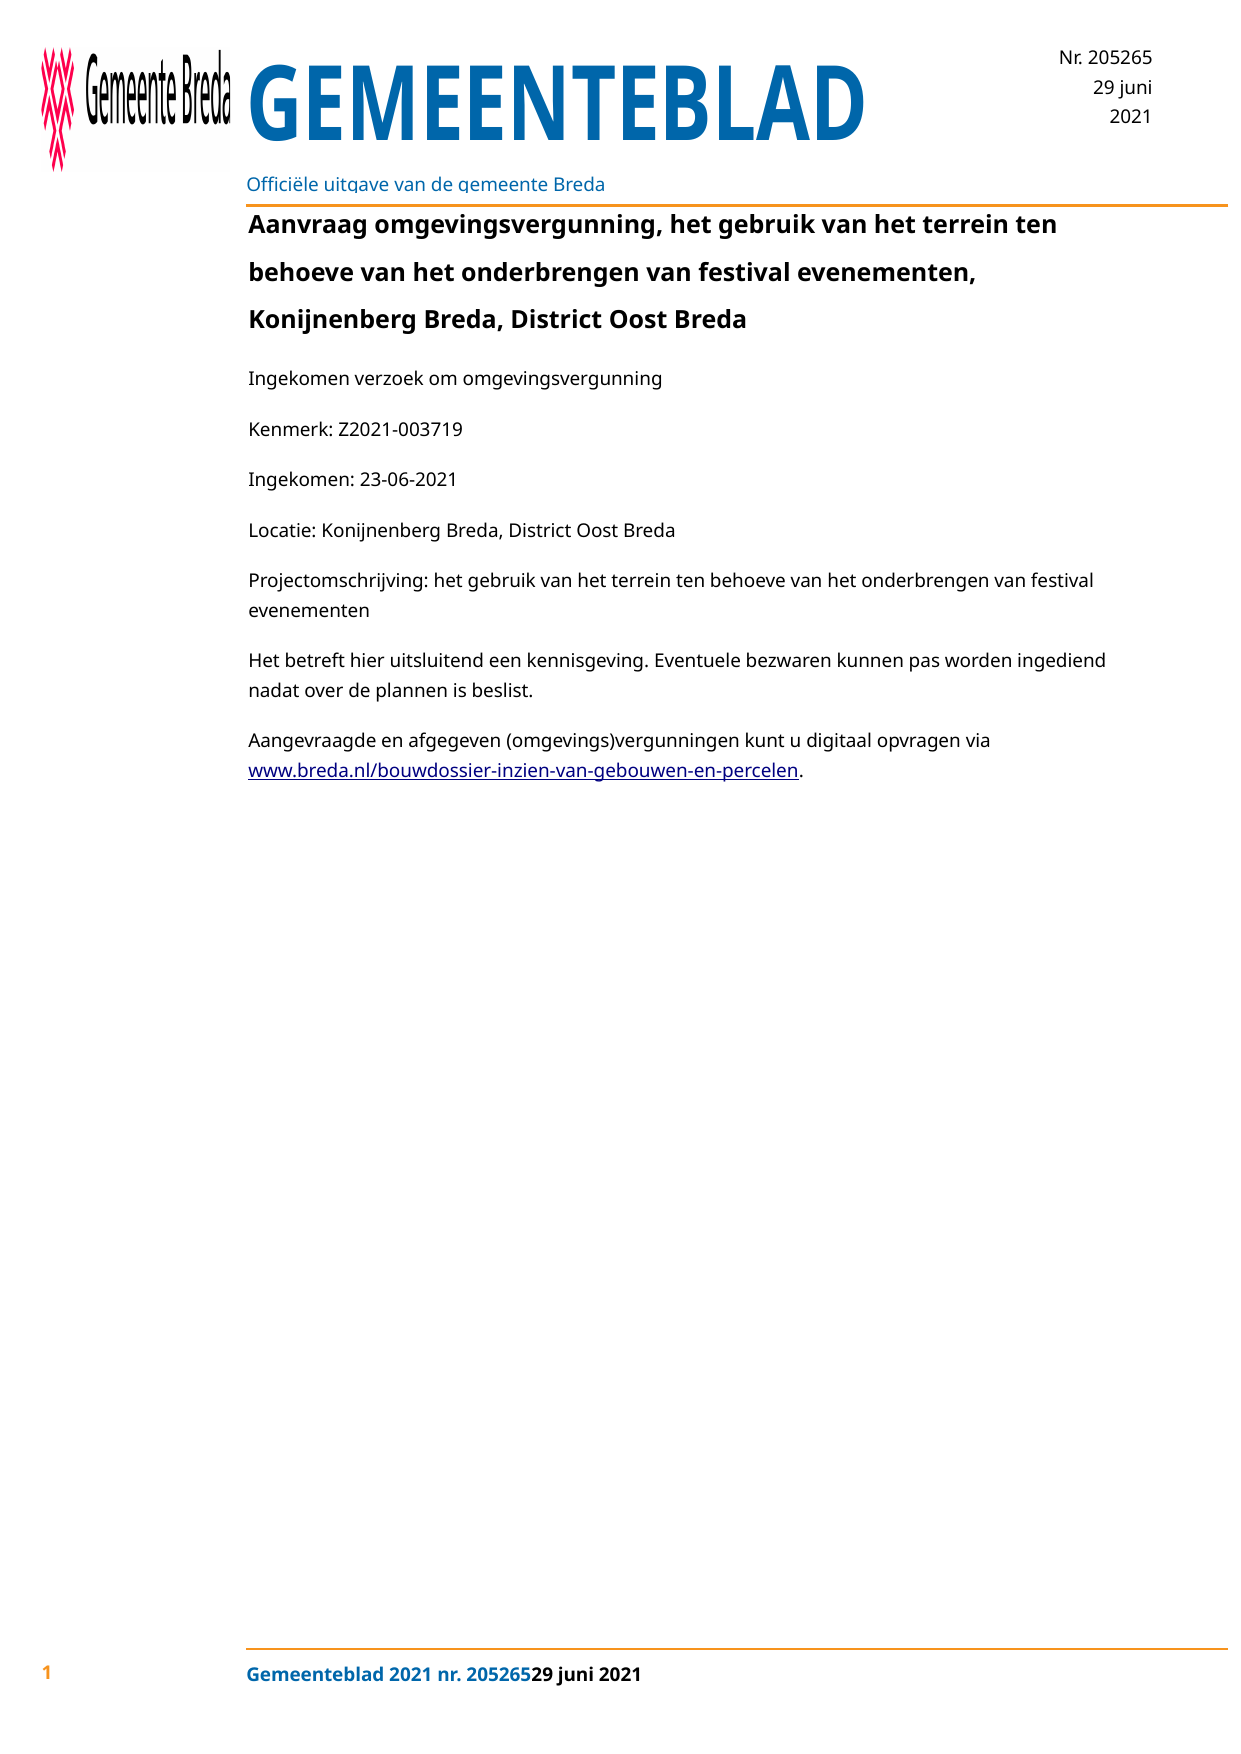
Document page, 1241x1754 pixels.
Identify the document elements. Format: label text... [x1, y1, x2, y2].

text Ingekomen verzoek om omgevingsvergunning [248, 366, 1152, 391]
text Locatie: Konijnenberg Breda, District Oost Breda [248, 517, 1152, 542]
text Projectomschrijving: het gebruik van het terrein ten behoeve van het onderbrengen van festival evenementen [248, 567, 1152, 622]
text Ingekomen: 23-06-2021 [248, 466, 1152, 492]
text Aangevraagde en afgegeven (omgevings)vergunningen kunt u digitaal opvragen via www.breda.nl/bouwdossier-inzien-van-gebouwen-en-percelen. [248, 727, 1152, 782]
text Kenmerk: Z2021-003719 [248, 416, 1152, 442]
picture [41, 47, 231, 172]
text Aanvraag omgevingsvergunning, het gebruik van het terrein ten behoeve van het onderbrengen van festival evenementen, Konijnenberg Breda, District Oost Breda [248, 207, 1152, 336]
text Het betreft hier uitsluitend een kennisgeving. Eventuele bezwaren kunnen pas worden ingediend nadat over de plannen is beslist. [248, 647, 1152, 702]
